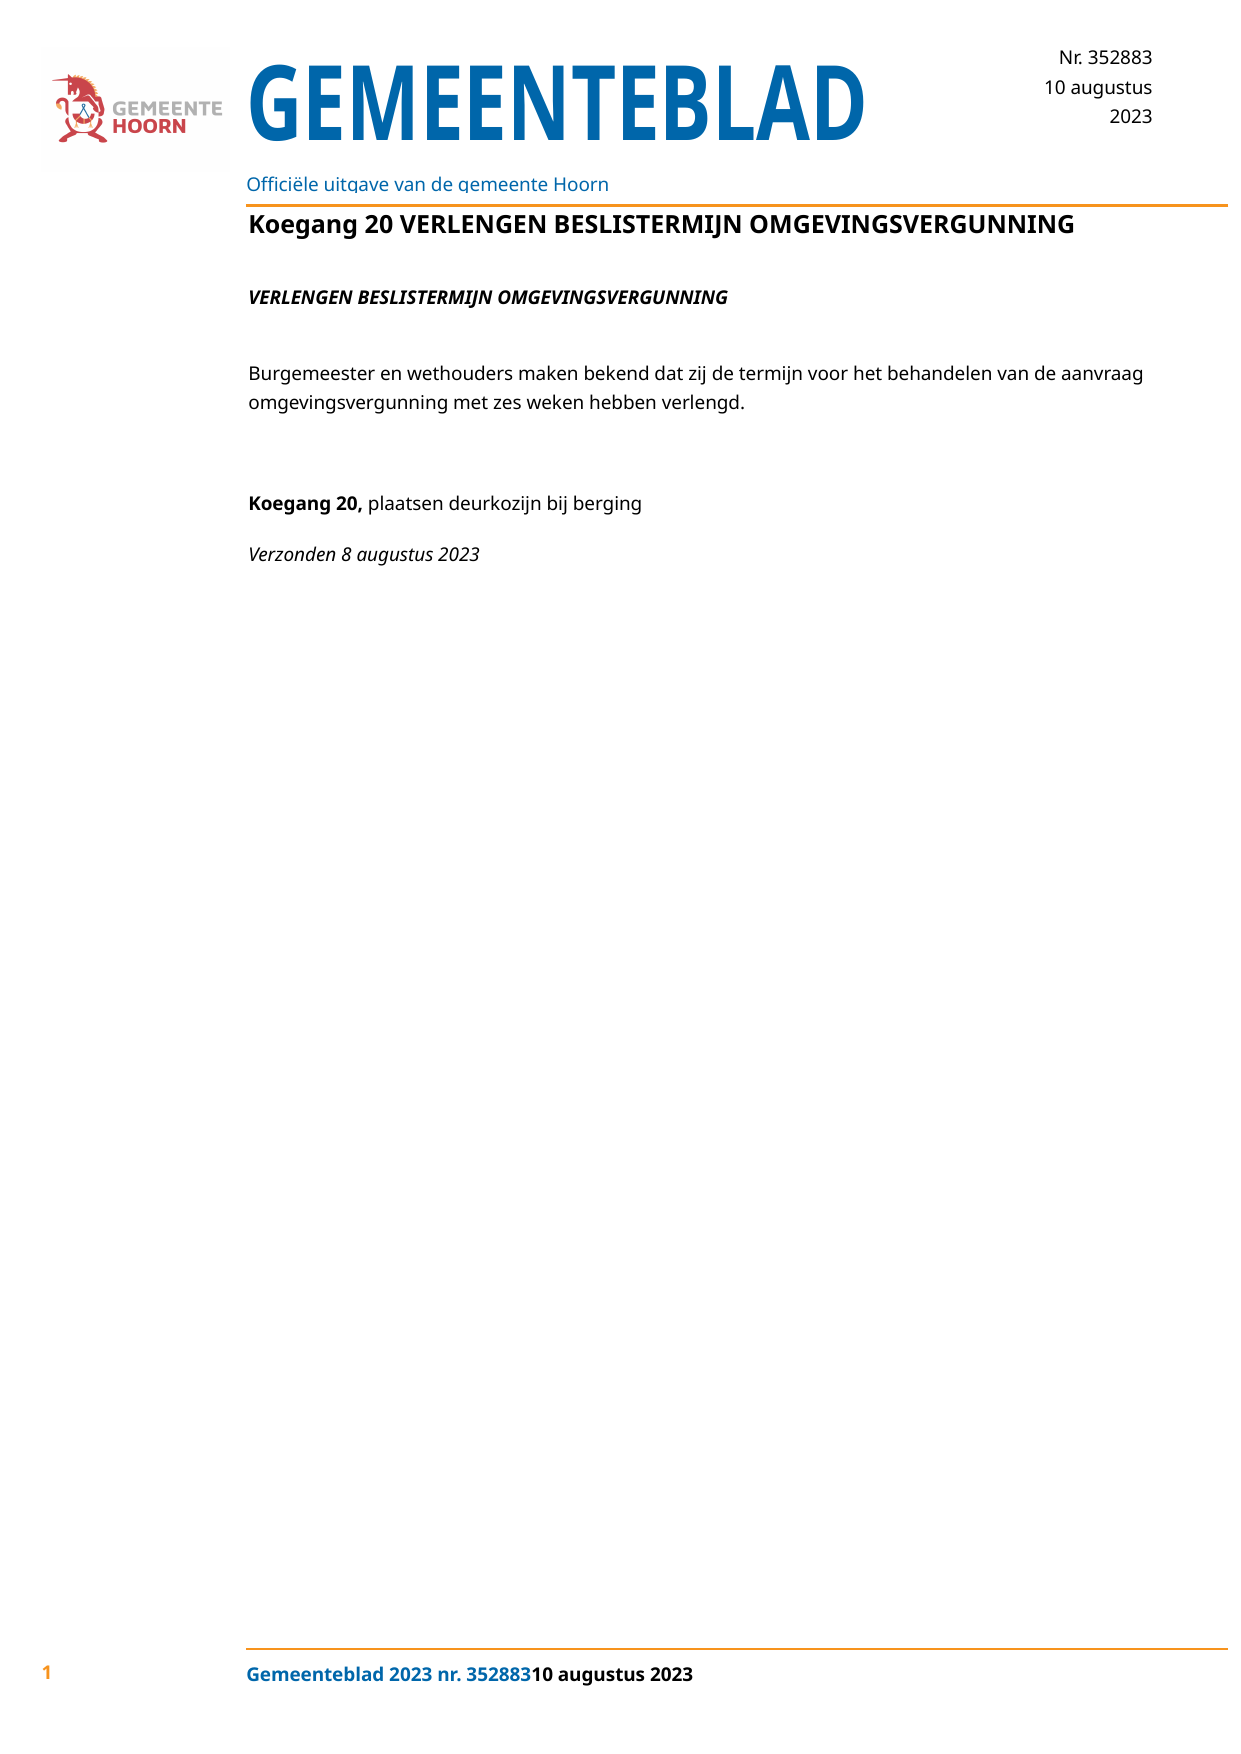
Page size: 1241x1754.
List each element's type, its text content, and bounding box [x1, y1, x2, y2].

picture [41, 47, 231, 172]
text Burgemeester en wethouders maken bekend dat zij de termijn voor het behandelen van de aanvraag omgevingsvergunning met zes weken hebben verlengd. [248, 360, 1152, 415]
text VERLENGEN BESLISTERMIJN OMGEVINGSVERGUNNING [248, 284, 1152, 309]
text Koegang 20 VERLENGEN BESLISTERMIJN OMGEVINGSVERGUNNING [248, 207, 1152, 241]
text Verzonden 8 augustus 2023 [248, 541, 1152, 567]
text Koegang 20, plaatsen deurkozijn bij berging [248, 490, 1152, 516]
